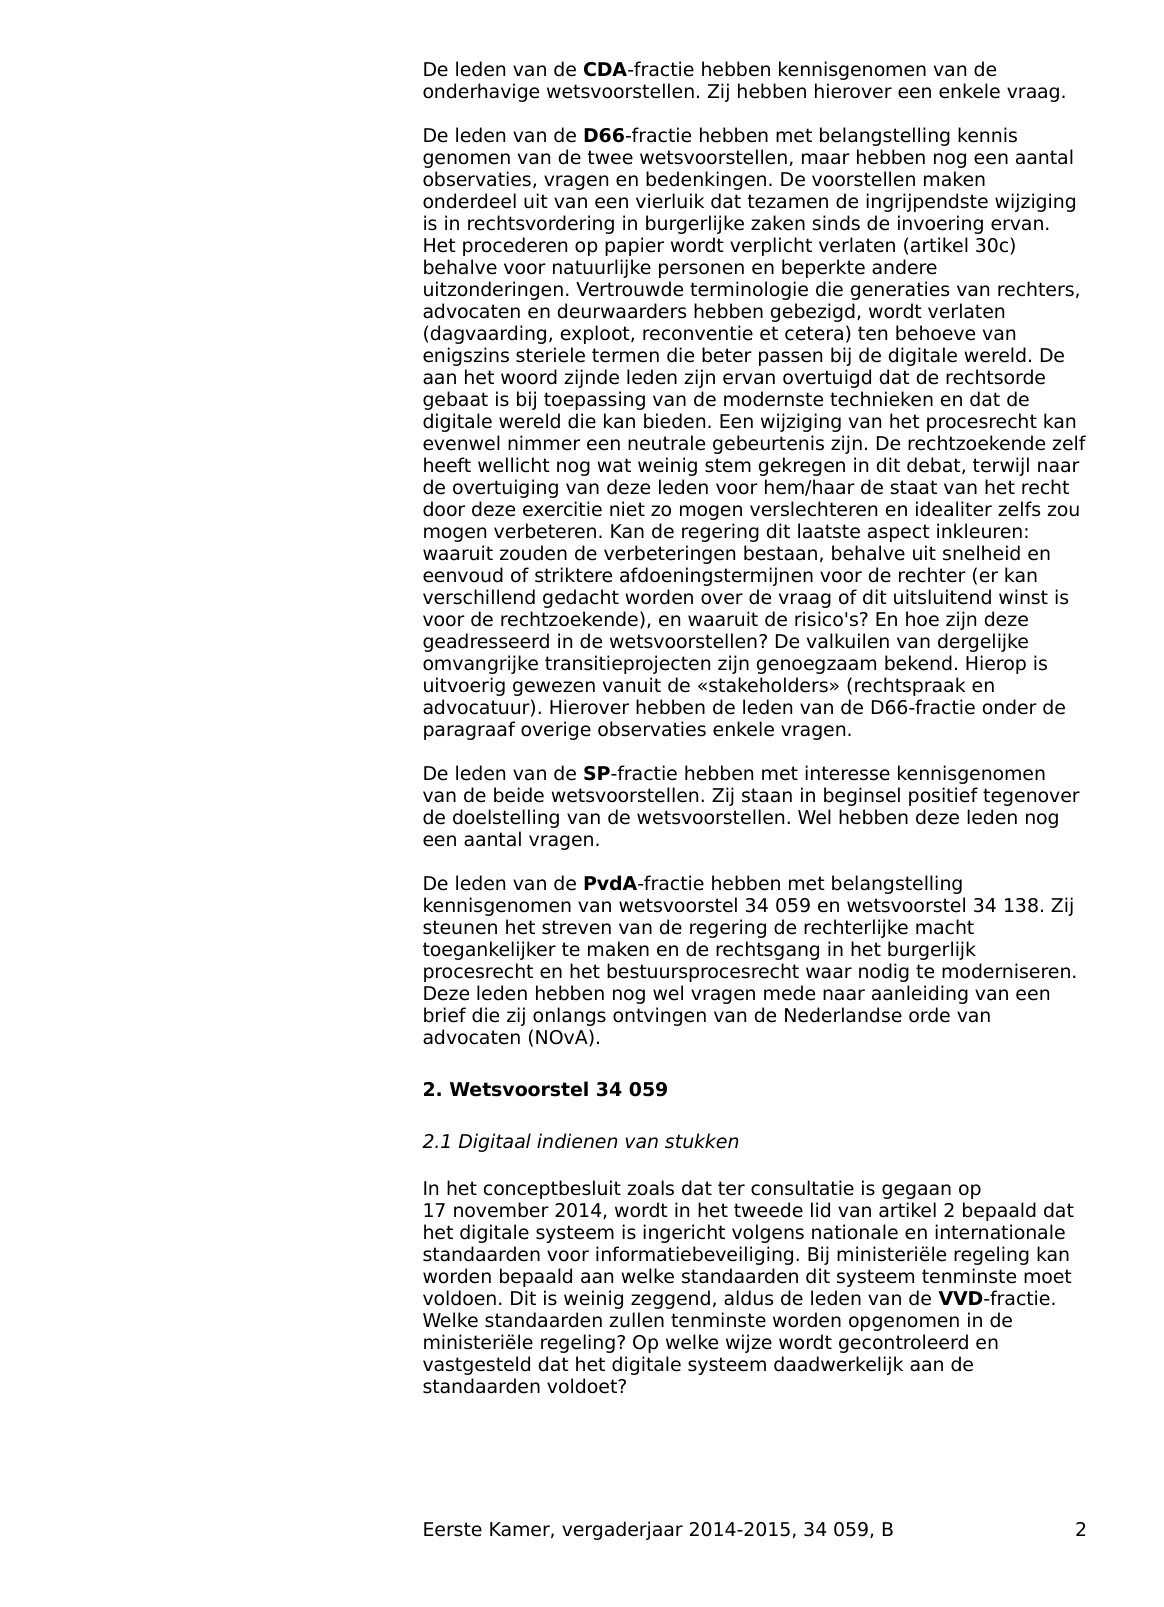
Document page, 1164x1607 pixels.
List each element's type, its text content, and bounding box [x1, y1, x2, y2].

text De leden van de CDA-fractie hebben kennisgenomen van de onderhavige wetsvoorstellen. Zij hebben hierover een enkele vraag. [422, 59, 1087, 103]
subtitle 2. Wetsvoorstel 34 059 [422, 1079, 1087, 1101]
text De leden van de PvdA-fractie hebben met belangstelling kennisgenomen van wetsvoorstel 34 059 en wetsvoorstel 34 138. Zij steunen het streven van de regering de rechterlijke macht toegankelijker te maken en de rechtsgang in het burgerlijk procesrecht en het bestuursprocesrecht waar nodig te moderniseren. Deze leden hebben nog wel vragen mede naar aanleiding van een brief die zij onlangs ontvingen van de Nederlandse orde van advocaten (NOvA). [422, 873, 1087, 1049]
subtitle 2.1 Digitaal indienen van stukken [422, 1131, 1087, 1153]
text De leden van de D66-fractie hebben met belangstelling kennis genomen van de twee wetsvoorstellen, maar hebben nog een aantal observaties, vragen en bedenkingen. De voorstellen maken onderdeel uit van een vierluik dat tezamen de ingrijpendste wijziging is in rechtsvordering in burgerlijke zaken sinds de invoering ervan. Het procederen op papier wordt verplicht verlaten (artikel 30c) behalve voor natuurlijke personen en beperkte andere uitzonderingen. Vertrouwde terminologie die generaties van rechters, advocaten en deurwaarders hebben gebezigd, wordt verlaten (dagvaarding, exploot, reconventie et cetera) ten behoeve van enigszins steriele termen die beter passen bij de digitale wereld. De aan het woord zijnde leden zijn ervan overtuigd dat de rechtsorde gebaat is bij toepassing van de modernste technieken en dat de digitale wereld die kan bieden. Een wijziging van het procesrecht kan evenwel nimmer een neutrale gebeurtenis zijn. De rechtzoekende zelf heeft wellicht nog wat weinig stem gekregen in dit debat, terwijl naar de overtuiging van deze leden voor hem/haar de staat van het recht door deze exercitie niet zo mogen verslechteren en idealiter zelfs zou mogen verbeteren. Kan de regering dit laatste aspect inkleuren: waaruit zouden de verbeteringen bestaan, behalve uit snelheid en eenvoud of striktere afdoeningstermijnen voor de rechter (er kan verschillend gedacht worden over de vraag of dit uitsluitend winst is voor de rechtzoekende), en waaruit de risico's? En hoe zijn deze geadresseerd in de wetsvoorstellen? De valkuilen van dergelijke omvangrijke transitieprojecten zijn genoegzaam bekend. Hierop is uitvoerig gewezen vanuit de «stakeholders» (rechtspraak en advocatuur). Hierover hebben de leden van de D66-fractie onder de paragraaf overige observaties enkele vragen. [422, 125, 1087, 741]
text De leden van de SP-fractie hebben met interesse kennisgenomen van de beide wetsvoorstellen. Zij staan in beginsel positief tegenover de doelstelling van de wetsvoorstellen. Wel hebben deze leden nog een aantal vragen. [422, 763, 1087, 851]
text In het conceptbesluit zoals dat ter consultatie is gegaan op 17 november 2014, wordt in het tweede lid van artikel 2 bepaald dat het digitale systeem is ingericht volgens nationale en internationale standaarden voor informatiebeveiliging. Bij ministeriële regeling kan worden bepaald aan welke standaarden dit systeem tenminste moet voldoen. Dit is weinig zeggend, aldus de leden van de VVD-fractie. Welke standaarden zullen tenminste worden opgenomen in de ministeriële regeling? Op welke wijze wordt gecontroleerd en vastgesteld dat het digitale systeem daadwerkelijk aan de standaarden voldoet? [422, 1178, 1087, 1397]
